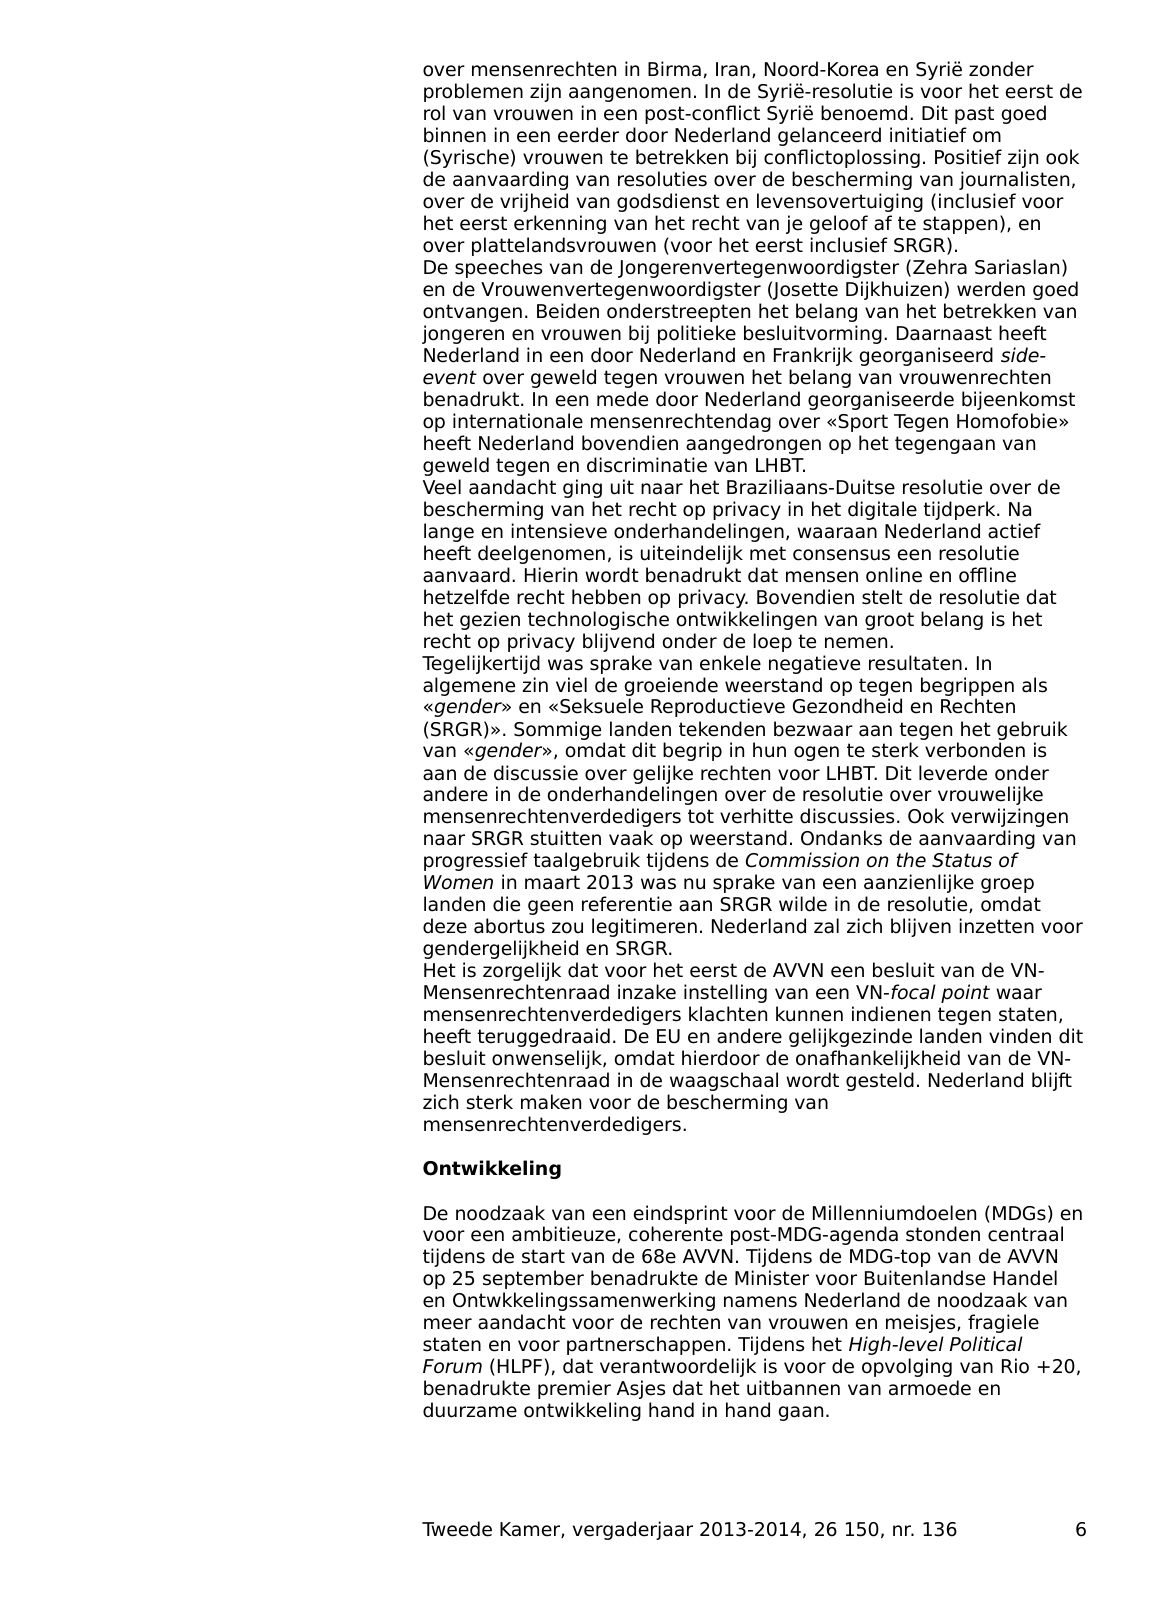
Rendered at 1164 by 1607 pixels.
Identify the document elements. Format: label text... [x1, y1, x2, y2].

subtitle Ontwikkeling [422, 1158, 1087, 1180]
text Het is zorgelijk dat voor het eerst de AVVN een besluit van de VN-Mensenrechtenraad inzake instelling van een VN-focal point waar mensenrechtenverdedigers klachten kunnen indienen tegen staten, heeft teruggedraaid. De EU en andere gelijkgezinde landen vinden dit besluit onwenselijk, omdat hierdoor de onafhankelijkheid van de VN-Mensenrechtenraad in de waagschaal wordt gesteld. Nederland blijft zich sterk maken voor de bescherming van mensenrechtenverdedigers. [422, 960, 1087, 1136]
text Tegelijkertijd was sprake van enkele negatieve resultaten. In algemene zin viel de groeiende weerstand op tegen begrippen als «gender» en «Seksuele Reproductieve Gezondheid en Rechten (SRGR)». Sommige landen tekenden bezwaar aan tegen het gebruik van «gender», omdat dit begrip in hun ogen te sterk verbonden is aan de discussie over gelijke rechten voor LHBT. Dit leverde onder andere in de onderhandelingen over de resolutie over vrouwelijke mensenrechtenverdedigers tot verhitte discussies. Ook verwijzingen naar SRGR stuitten vaak op weerstand. Ondanks de aanvaarding van progressief taalgebruik tijdens de Commission on the Status of Women in maart 2013 was nu sprake van een aanzienlijke groep landen die geen referentie aan SRGR wilde in de resolutie, omdat deze abortus zou legitimeren. Nederland zal zich blijven inzetten voor gendergelijkheid en SRGR. [422, 652, 1087, 960]
text De speeches van de Jongerenvertegenwoordigster (Zehra Sariaslan) en de Vrouwenvertegenwoordigster (Josette Dijkhuizen) werden goed ontvangen. Beiden onderstreepten het belang van het betrekken van jongeren en vrouwen bij politieke besluitvorming. Daarnaast heeft Nederland in een door Nederland en Frankrijk georganiseerd side-event over geweld tegen vrouwen het belang van vrouwenrechten benadrukt. In een mede door Nederland georganiseerde bijeenkomst op internationale mensenrechtendag over «Sport Tegen Homofobie» heeft Nederland bovendien aangedrongen op het tegengaan van geweld tegen en discriminatie van LHBT. [422, 257, 1087, 477]
text over mensenrechten in Birma, Iran, Noord-Korea en Syrië zonder problemen zijn aangenomen. In de Syrië-resolutie is voor het eerst de rol van vrouwen in een post-conflict Syrië benoemd. Dit past goed binnen in een eerder door Nederland gelanceerd initiatief om (Syrische) vrouwen te betrekken bij conflictoplossing. Positief zijn ook de aanvaarding van resoluties over de bescherming van journalisten, over de vrijheid van godsdienst en levensovertuiging (inclusief voor het eerst erkenning van het recht van je geloof af te stappen), en over plattelandsvrouwen (voor het eerst inclusief SRGR). [422, 59, 1087, 257]
text Veel aandacht ging uit naar het Braziliaans-Duitse resolutie over de bescherming van het recht op privacy in het digitale tijdperk. Na lange en intensieve onderhandelingen, waaraan Nederland actief heeft deelgenomen, is uiteindelijk met consensus een resolutie aanvaard. Hierin wordt benadrukt dat mensen online en offline hetzelfde recht hebben op privacy. Bovendien stelt de resolutie dat het gezien technologische ontwikkelingen van groot belang is het recht op privacy blijvend onder de loep te nemen. [422, 477, 1087, 652]
text De noodzaak van een eindsprint voor de Millenniumdoelen (MDGs) en voor een ambitieuze, coherente post-MDG-agenda stonden centraal tijdens de start van de 68e AVVN. Tijdens de MDG-top van de AVVN op 25 september benadrukte de Minister voor Buitenlandse Handel en Ontwkkelingssamenwerking namens Nederland de noodzaak van meer aandacht voor de rechten van vrouwen en meisjes, fragiele staten en voor partnerschappen. Tijdens het High-level Political Forum (HLPF), dat verantwoordelijk is voor de opvolging van Rio +20, benadrukte premier Asjes dat het uitbannen van armoede en duurzame ontwikkeling hand in hand gaan. [422, 1202, 1087, 1422]
